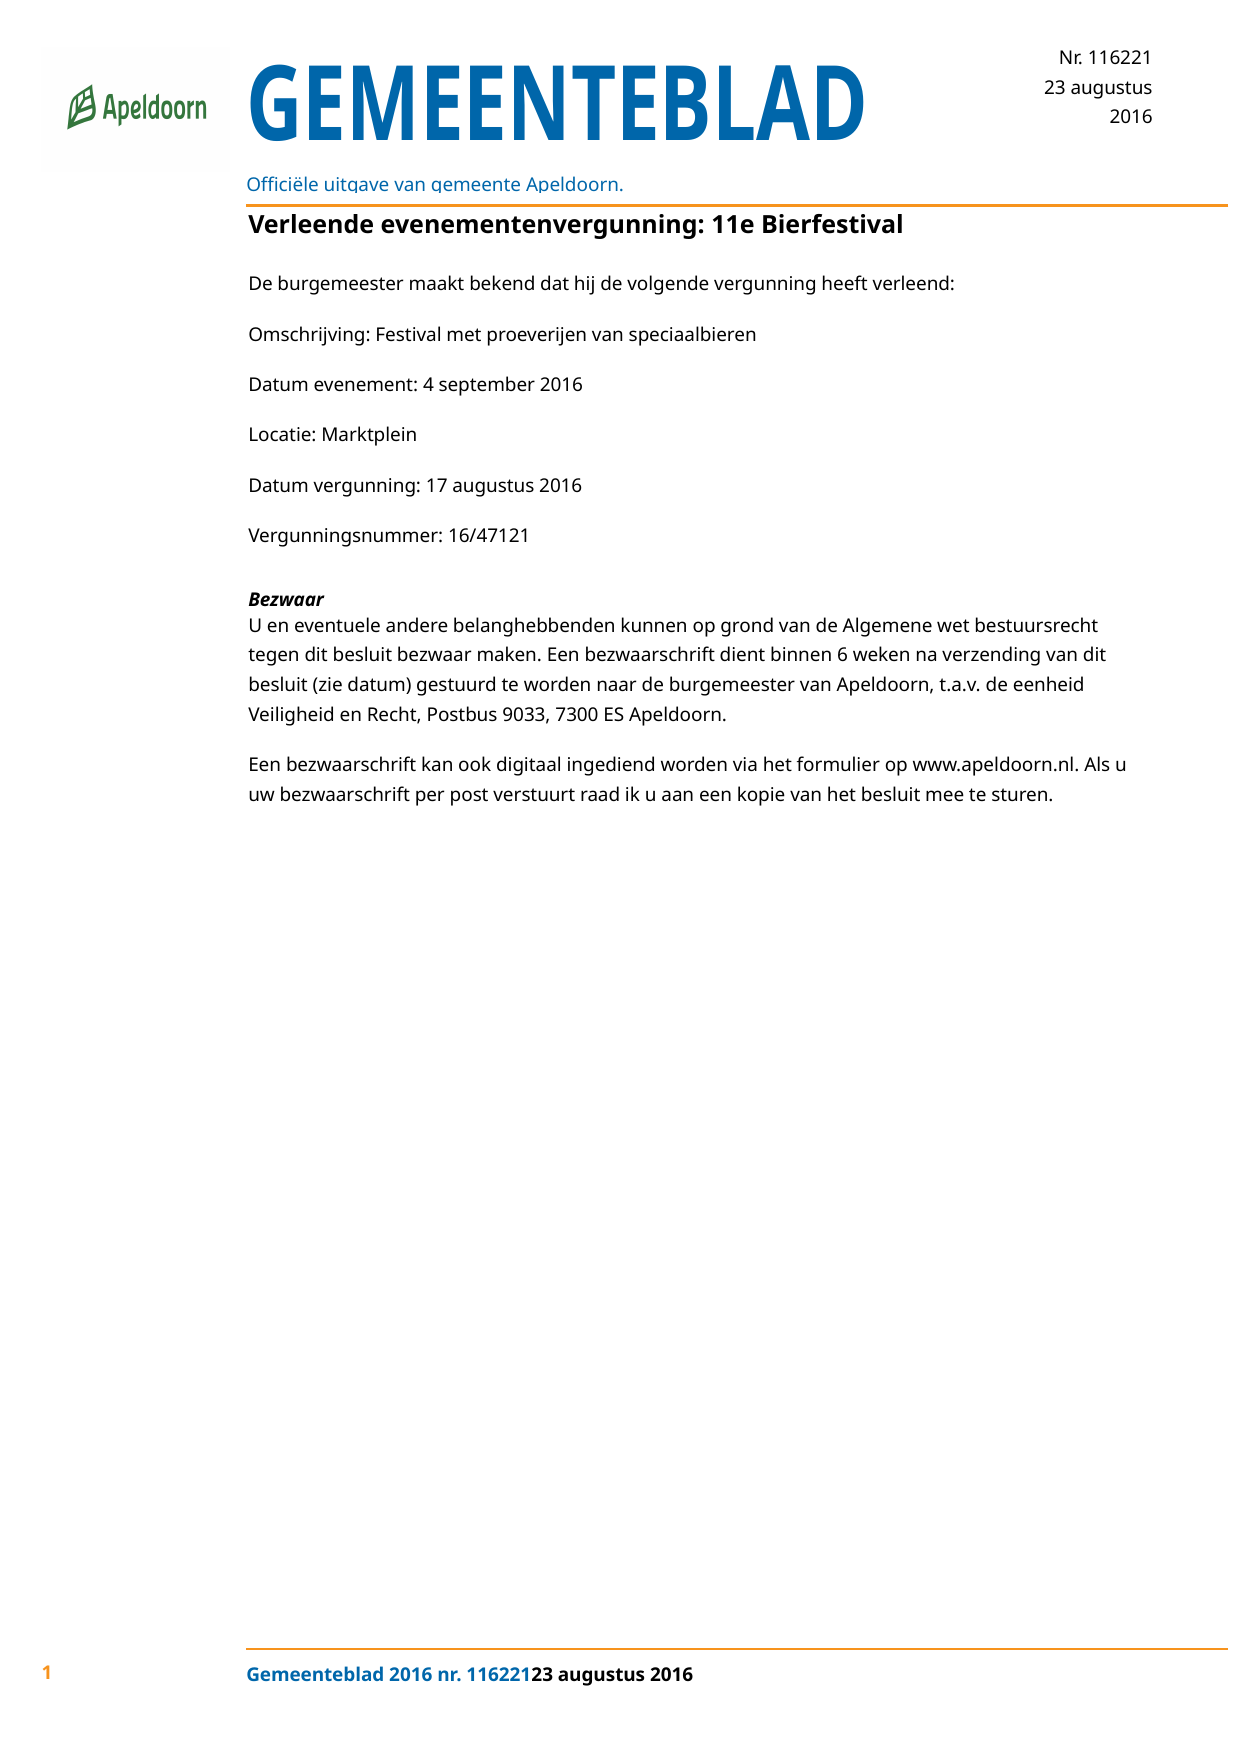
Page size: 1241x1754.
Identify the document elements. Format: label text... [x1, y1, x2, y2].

text Bezwaar [248, 586, 1152, 612]
text Verleende evenementenvergunning: 11e Bierfestival [248, 207, 1152, 241]
text Een bezwaarschrift kan ook digitaal ingediend worden via het formulier op www.apeldoorn.nl. Als u uw bezwaarschrift per post verstuurt raad ik u aan een kopie van het besluit mee te sturen. [248, 751, 1152, 807]
text Locatie: Marktplein [248, 422, 1152, 447]
text U en eventuele andere belanghebbenden kunnen op grond van de Algemene wet bestuursrecht tegen dit besluit bezwaar maken. Een bezwaarschrift dient binnen 6 weken na verzending van dit besluit (zie datum) gestuurd te worden naar de burgemeester van Apeldoorn, t.a.v. de eenheid Veiligheid en Recht, Postbus 9033, 7300 ES Apeldoorn. [248, 612, 1152, 727]
text Omschrijving: Festival met proeverijen van speciaalbieren [248, 321, 1152, 346]
text Datum evenement: 4 september 2016 [248, 371, 1152, 397]
text Datum vergunning: 17 augustus 2016 [248, 472, 1152, 498]
picture [41, 47, 231, 172]
text Vergunningsnummer: 16/47121 [248, 522, 1152, 548]
text De burgemeester maakt bekend dat hij de volgende vergunning heeft verleend: [248, 270, 1152, 296]
